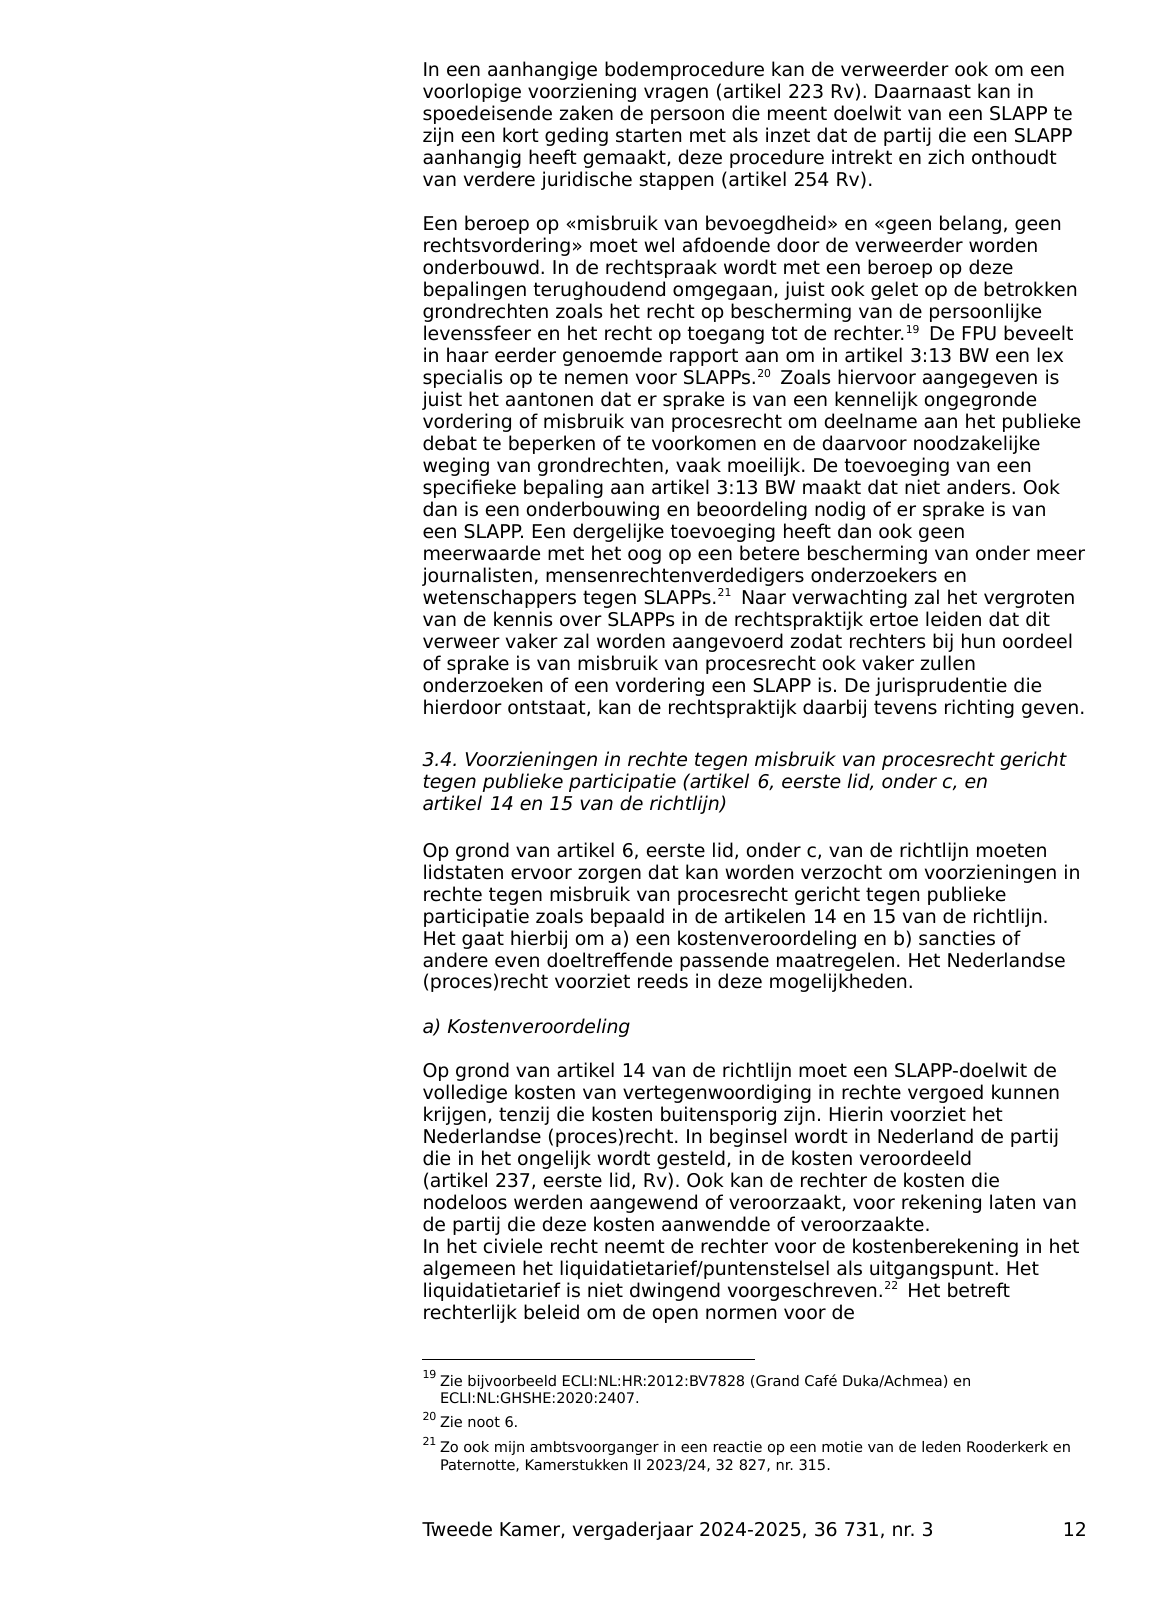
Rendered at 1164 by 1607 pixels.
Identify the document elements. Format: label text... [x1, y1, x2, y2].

text Zo ook mijn ambtsvoorganger in een reactie op een motie van de leden Rooderkerk en Paternotte, Kamerstukken II 2023/24, 32 827, nr. 315. [422, 1435, 1087, 1474]
subtitle 3.4. Voorzieningen in rechte tegen misbruik van procesrecht gericht tegen publieke participatie (artikel 6, eerste lid, onder c, en artikel 14 en 15 van de richtlijn) [422, 749, 1087, 814]
text Op grond van artikel 6, eerste lid, onder c, van de richtlijn moeten lidstaten ervoor zorgen dat kan worden verzocht om voorzieningen in rechte tegen misbruik van procesrecht gericht tegen publieke participatie zoals bepaald in de artikelen 14 en 15 van de richtlijn. Het gaat hierbij om a) een kostenveroordeling en b) sancties of andere even doeltreffende passende maatregelen. Het Nederlandse (proces)recht voorziet reeds in deze mogelijkheden. [422, 839, 1087, 993]
text Zie bijvoorbeeld ECLI:NL:HR:2012:BV7828 (Grand Café Duka/Achmea) en ECLI:NL:GHSHE:2020:2407. [422, 1368, 1087, 1407]
subtitle a) Kostenveroordeling [422, 1016, 1087, 1038]
text Zie noot 6. [422, 1410, 1087, 1432]
text In het civiele recht neemt de rechter voor de kostenberekening in het algemeen het liquidatietarief/puntenstelsel als uitgangspunt. Het liquidatietarief is niet dwingend voorgeschreven. Het betreft rechterlijk beleid om de open normen voor de [422, 1236, 1087, 1323]
text In een aanhangige bodemprocedure kan de verweerder ook om een voorlopige voorziening vragen (artikel 223 Rv). Daarnaast kan in spoedeisende zaken de persoon die meent doelwit van een SLAPP te zijn een kort geding starten met als inzet dat de partij die een SLAPP aanhangig heeft gemaakt, deze procedure intrekt en zich onthoudt van verdere juridische stappen (artikel 254 Rv). [422, 59, 1087, 191]
text Een beroep op «misbruik van bevoegdheid» en «geen belang, geen rechtsvordering» moet wel afdoende door de verweerder worden onderbouwd. In de rechtspraak wordt met een beroep op deze bepalingen terughoudend omgegaan, juist ook gelet op de betrokken grondrechten zoals het recht op bescherming van de persoonlijke levenssfeer en het recht op toegang tot de rechter. De FPU beveelt in haar eerder genoemde rapport aan om in artikel 3:13 BW een lex specialis op te nemen voor SLAPPs. Zoals hiervoor aangegeven is juist het aantonen dat er sprake is van een kennelijk ongegronde vordering of misbruik van procesrecht om deelname aan het publieke debat te beperken of te voorkomen en de daarvoor noodzakelijke weging van grondrechten, vaak moeilijk. De toevoeging van een specifieke bepaling aan artikel 3:13 BW maakt dat niet anders. Ook dan is een onderbouwing en beoordeling nodig of er sprake is van een SLAPP. Een dergelijke toevoeging heeft dan ook geen meerwaarde met het oog op een betere bescherming van onder meer journalisten, mensenrechtenverdedigers onderzoekers en wetenschappers tegen SLAPPs. Naar verwachting zal het vergroten van de kennis over SLAPPs in de rechtspraktijk ertoe leiden dat dit verweer vaker zal worden aangevoerd zodat rechters bij hun oordeel of sprake is van misbruik van procesrecht ook vaker zullen onderzoeken of een vordering een SLAPP is. De jurisprudentie die hierdoor ontstaat, kan de rechtspraktijk daarbij tevens richting geven. [422, 213, 1087, 719]
text Op grond van artikel 14 van de richtlijn moet een SLAPP-doelwit de volledige kosten van vertegenwoordiging in rechte vergoed kunnen krijgen, tenzij die kosten buitensporig zijn. Hierin voorziet het Nederlandse (proces)recht. In beginsel wordt in Nederland de partij die in het ongelijk wordt gesteld, in de kosten veroordeeld (artikel 237, eerste lid, Rv). Ook kan de rechter de kosten die nodeloos werden aangewend of veroorzaakt, voor rekening laten van de partij die deze kosten aanwendde of veroorzaakte. [422, 1060, 1087, 1236]
